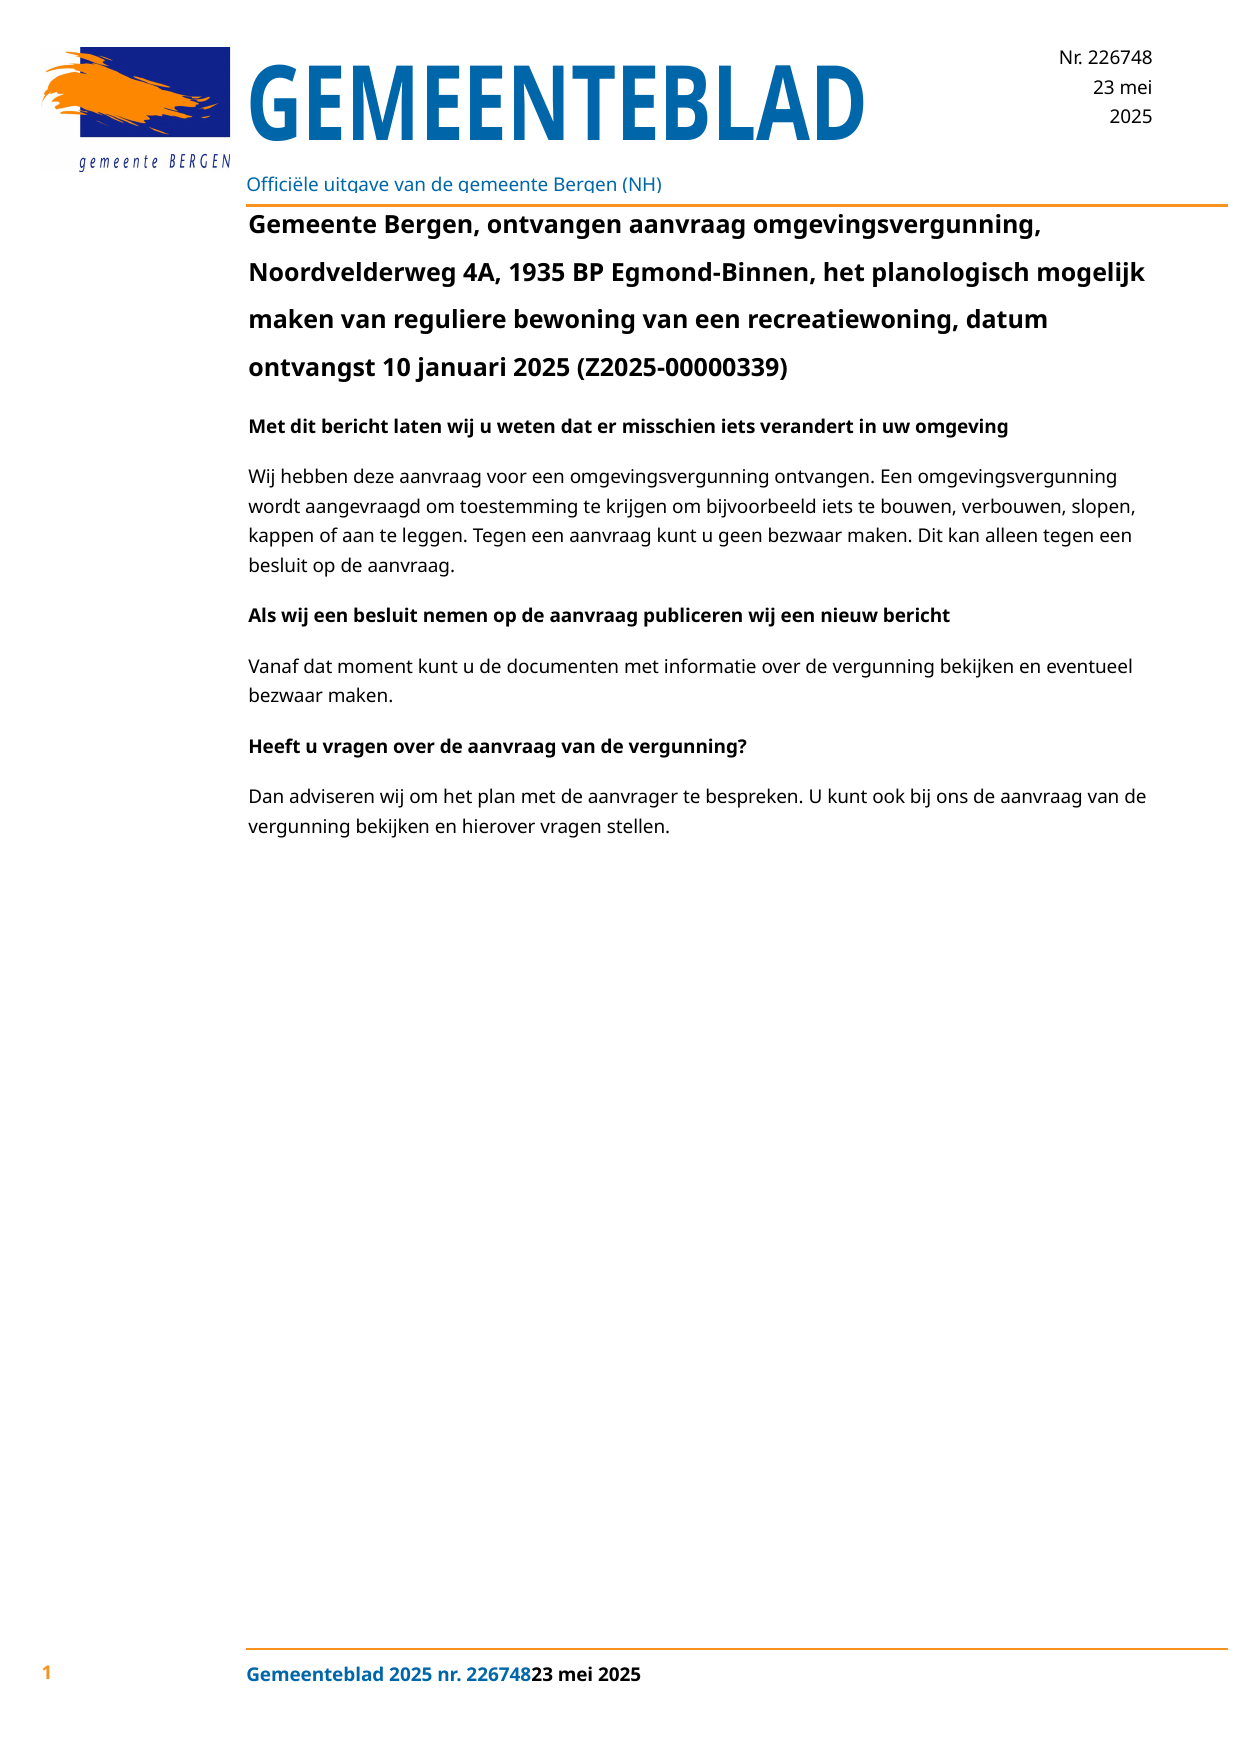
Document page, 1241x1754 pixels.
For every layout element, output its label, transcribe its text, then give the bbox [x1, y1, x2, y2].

text Als wij een besluit nemen op de aanvraag publiceren wij een nieuw bericht [248, 603, 1152, 628]
text Gemeente Bergen, ontvangen aanvraag omgevingsvergunning, Noordvelderweg 4A, 1935 BP Egmond-Binnen, het planologisch mogelijk maken van reguliere bewoning van een recreatiewoning, datum ontvangst 10 januari 2025 (Z2025-00000339) [248, 207, 1152, 384]
text Met dit bericht laten wij u weten dat er misschien iets verandert in uw omgeving [248, 413, 1152, 439]
text Wij hebben deze aanvraag voor een omgevingsvergunning ontvangen. Een omgevingsvergunning wordt aangevraagd om toestemming te krijgen om bijvoorbeeld iets te bouwen, verbouwen, slopen, kappen of aan te leggen. Tegen een aanvraag kunt u geen bezwaar maken. Dit kan alleen tegen een besluit op de aanvraag. [248, 463, 1152, 578]
text Vanaf dat moment kunt u de documenten met informatie over de vergunning bekijken en eventueel bezwaar maken. [248, 653, 1152, 708]
text Dan adviseren wij om het plan met de aanvrager te bespreken. U kunt ook bij ons de aanvraag van de vergunning bekijken en hierover vragen stellen. [248, 783, 1152, 839]
picture [41, 47, 231, 172]
text Heeft u vragen over de aanvraag van de vergunning? [248, 733, 1152, 759]
